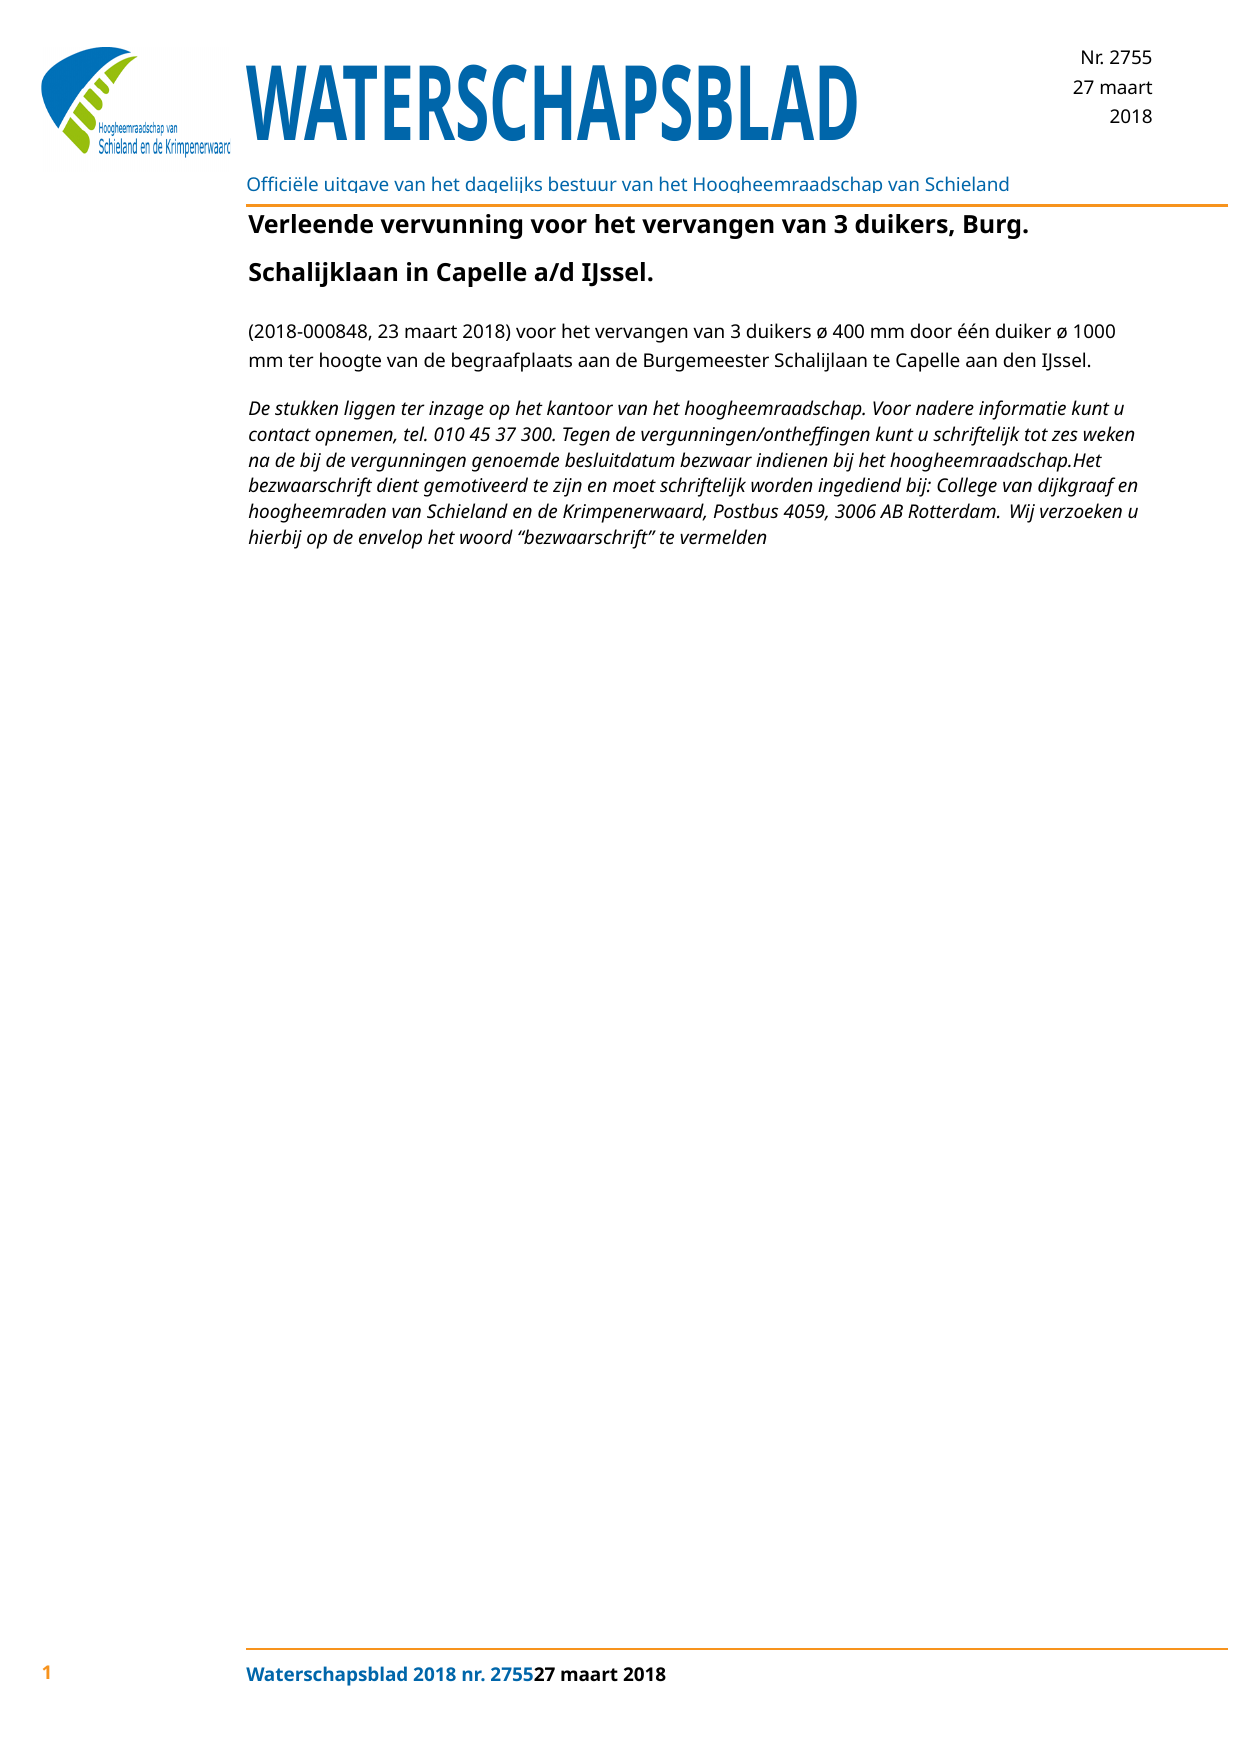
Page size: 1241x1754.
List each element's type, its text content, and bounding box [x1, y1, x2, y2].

picture [41, 47, 231, 172]
text Verleende vervunning voor het vervangen van 3 duikers, Burg. Schalijklaan in Capelle a/d IJssel. [248, 207, 1152, 288]
text (2018-000848, 23 maart 2018) voor het vervangen van 3 duikers ø 400 mm door één duiker ø 1000 mm ter hoogte van de begraafplaats aan de Burgemeester Schalijlaan te Capelle aan den IJssel. [248, 318, 1152, 373]
text De stukken liggen ter inzage op het kantoor van het hoogheemraadschap. Voor nadere informatie kunt u contact opnemen, tel. 010 45 37 300. Tegen de vergunningen/ontheffingen kunt u schriftelijk tot zes weken na de bij de vergunningen genoemde besluitdatum bezwaar indienen bij het hoogheemraadschap.Het bezwaarschrift dient gemotiveerd te zijn en moet schriftelijk worden ingediend bij: College van dijkgraaf en hoogheemraden van Schieland en de Krimpenerwaard, Postbus 4059, 3006 AB Rotterdam. Wij verzoeken u hierbij op de envelop het woord “bezwaarschrift” te vermelden [248, 395, 1152, 550]
